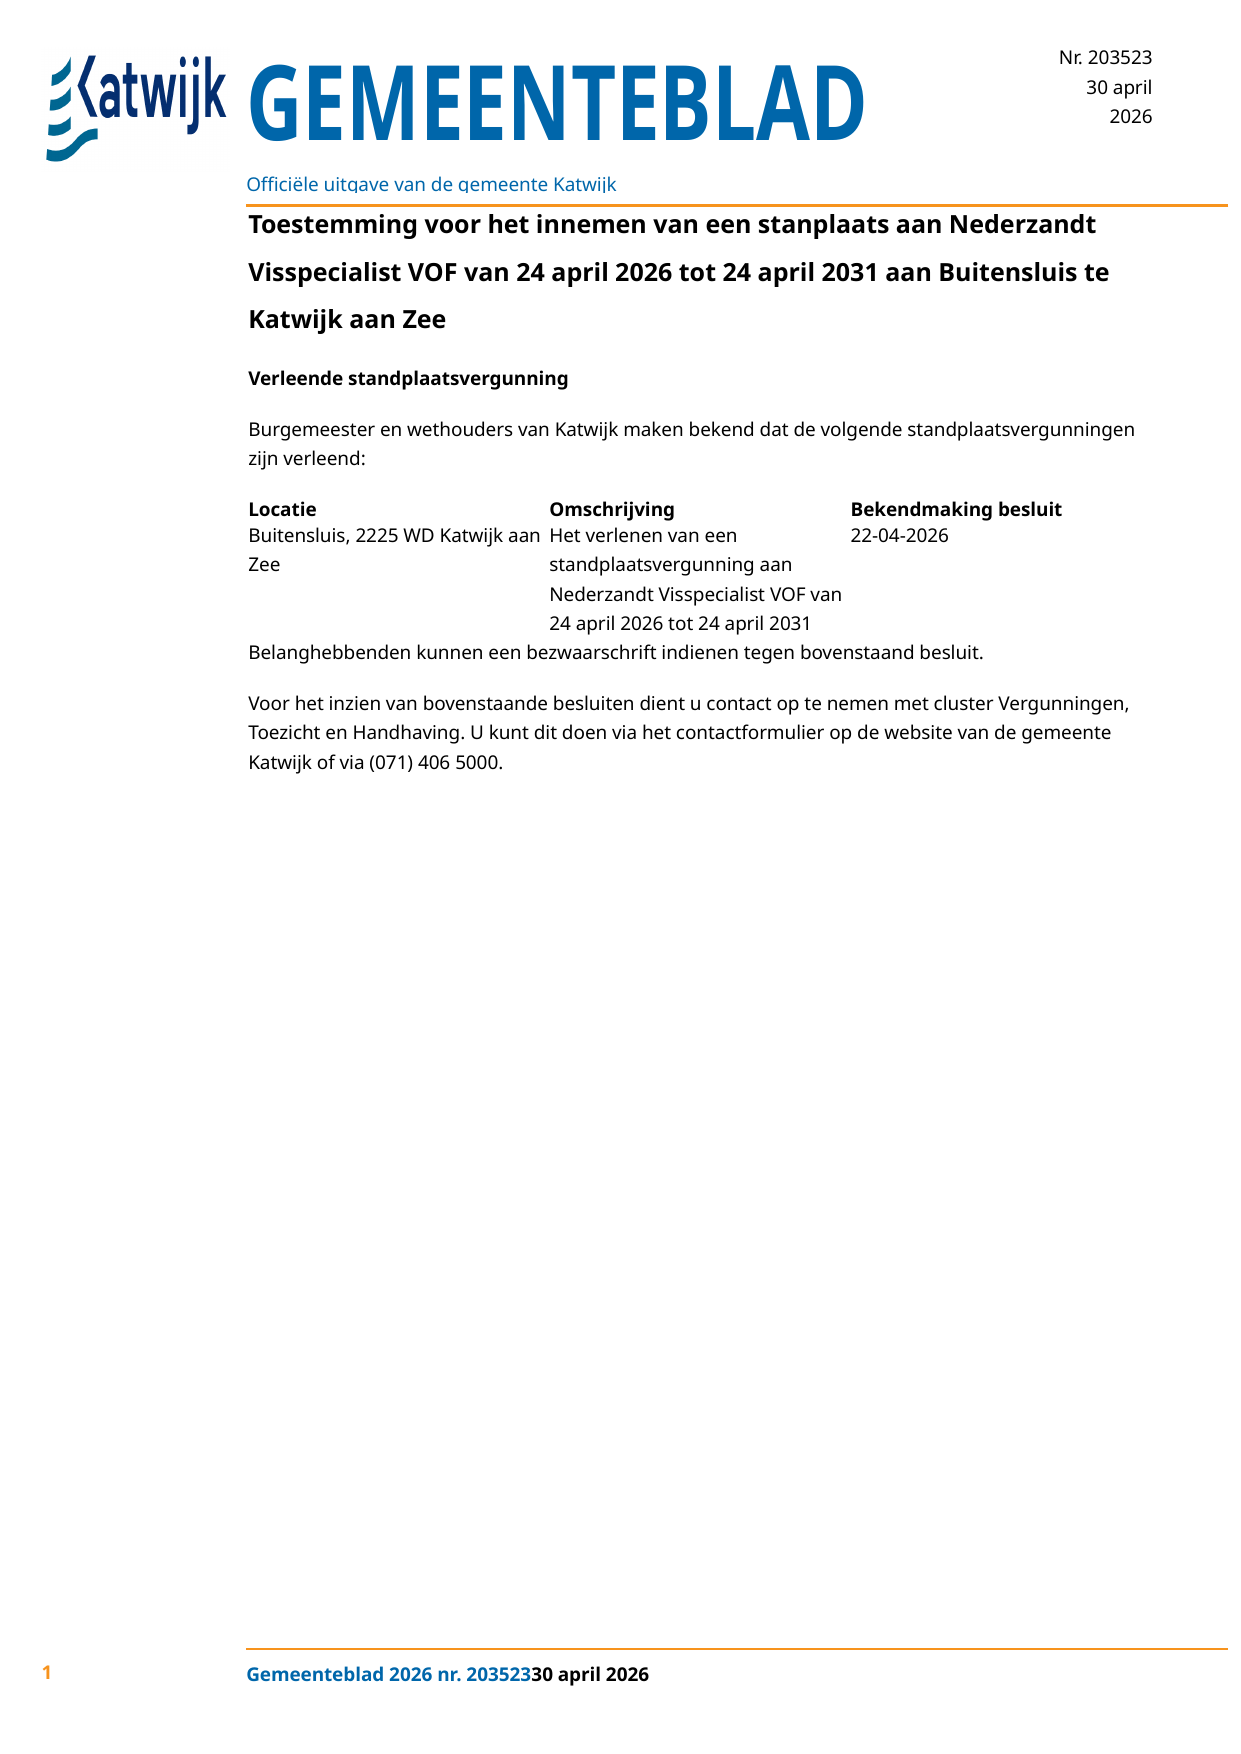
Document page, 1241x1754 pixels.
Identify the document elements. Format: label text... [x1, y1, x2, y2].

text Voor het inzien van bovenstaande besluiten dient u contact op te nemen met cluster Vergunningen, Toezicht en Handhaving. U kunt dit doen via het contactformulier op de website van de gemeente Katwijk of via (071) 406 5000. [248, 690, 1152, 775]
text Verleende standplaatsvergunning [248, 366, 1152, 391]
text Burgemeester en wethouders van Katwijk maken bekend dat de volgende standplaatsvergunningen zijn verleend: [248, 416, 1152, 471]
table_header Bekendmaking besluit [850, 496, 1152, 522]
table_header Omschrijving [549, 496, 850, 522]
table_cell Buitensluis, 2225 WD Katwijk aan Zee [248, 522, 549, 636]
table_header Locatie [248, 496, 549, 522]
text Belanghebbenden kunnen een bezwaarschrift indienen tegen bovenstaand besluit. [248, 639, 1152, 665]
table_cell Het verlenen van een standplaatsvergunning aan Nederzandt Visspecialist VOF van 24 april 2026 tot 24 april 2031 [549, 522, 850, 636]
picture [41, 47, 231, 172]
text Toestemming voor het innemen van een stanplaats aan Nederzandt Visspecialist VOF van 24 april 2026 tot 24 april 2031 aan Buitensluis te Katwijk aan Zee [248, 207, 1152, 336]
table_cell 22-04-2026 [850, 522, 1152, 636]
